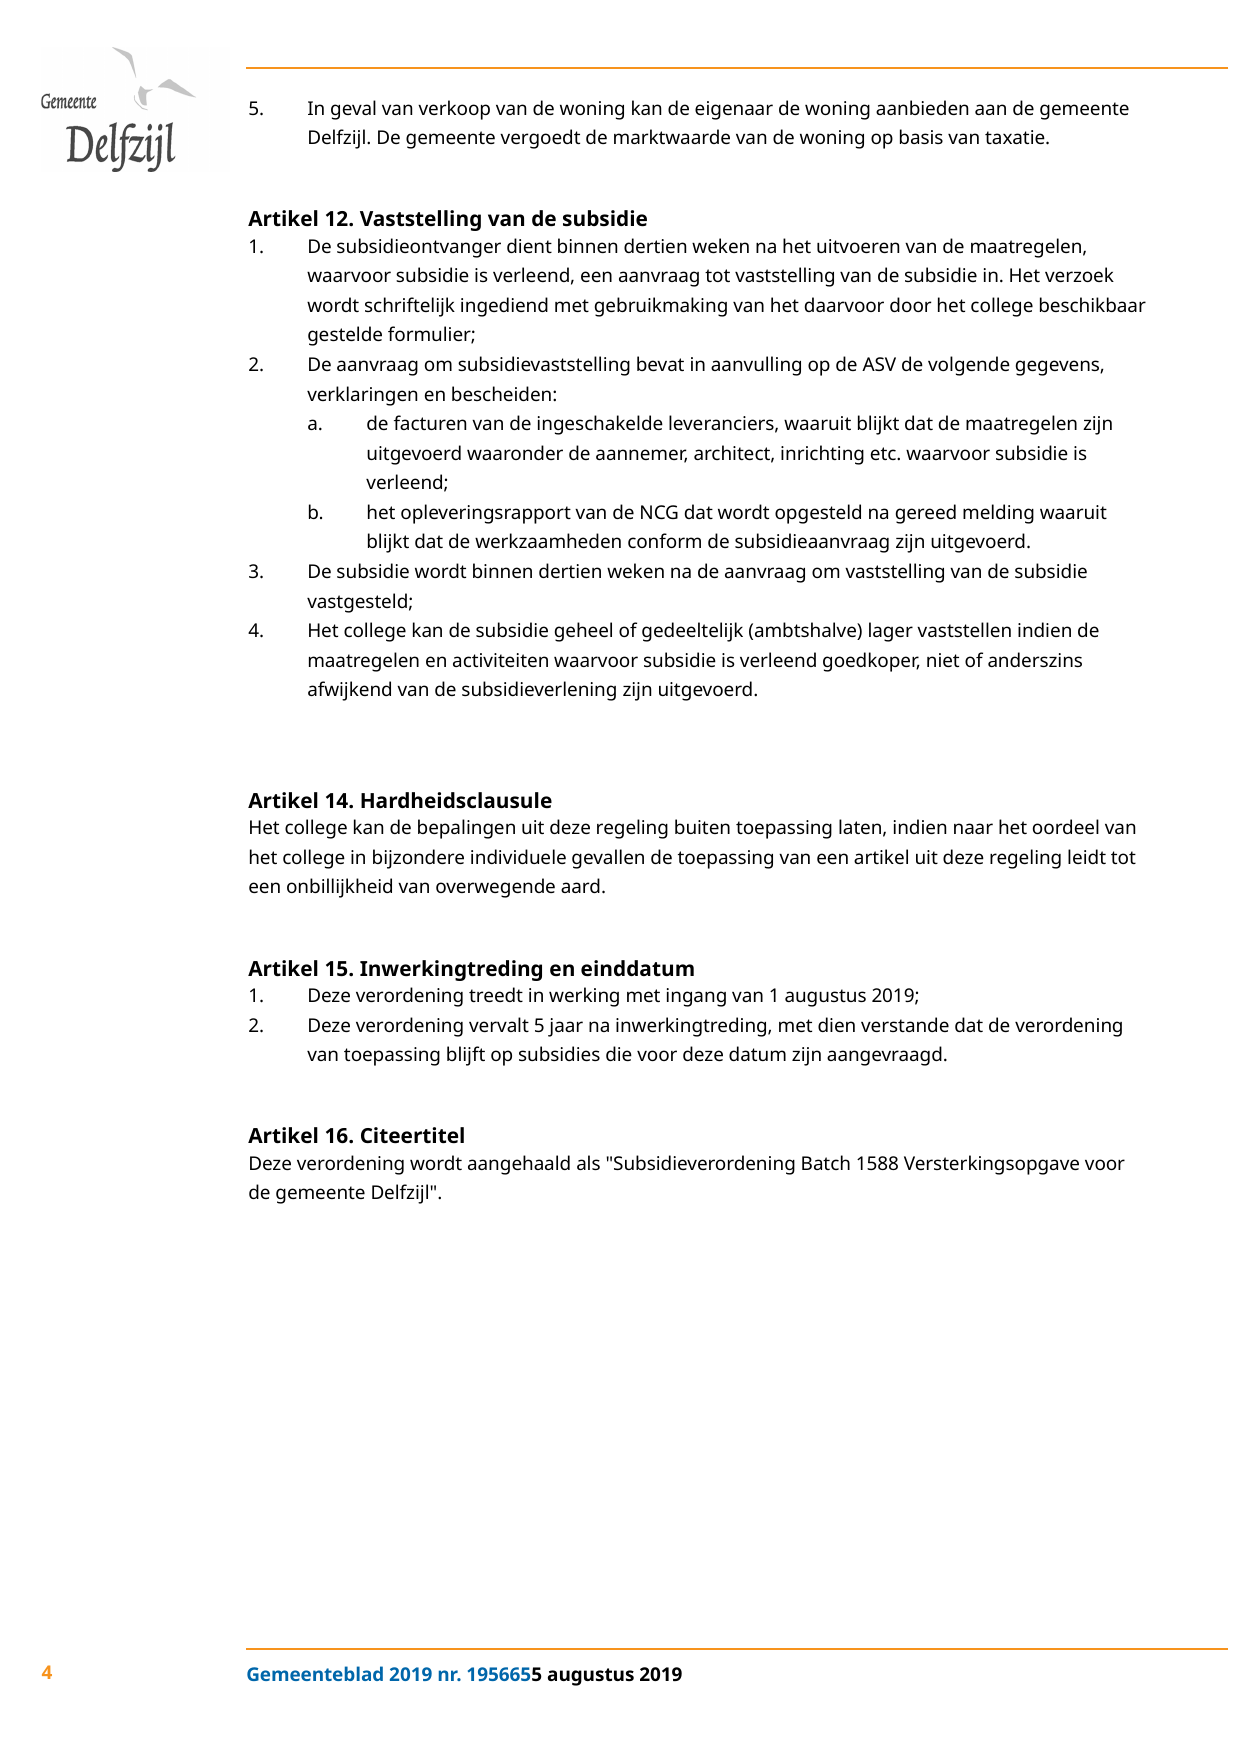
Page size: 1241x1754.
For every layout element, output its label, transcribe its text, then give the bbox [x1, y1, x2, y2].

text Artikel 14. Hardheidsclausule [248, 786, 1152, 814]
text Het college kan de bepalingen uit deze regeling buiten toepassing laten, indien naar het oordeel van het college in bijzondere individuele gevallen de toepassing van een artikel uit deze regeling leidt tot een onbillijkheid van overwegende aard. [248, 814, 1152, 899]
list In geval van verkoop van de woning kan de eigenaar de woning aanbieden aan de gemeente Delfzijl. De gemeente vergoedt de marktwaarde van de woning op basis van taxatie. [248, 95, 1152, 150]
list De aanvraag om subsidievaststelling bevat in aanvulling op de ASV de volgende gegevens, verklaringen en bescheiden: [248, 351, 1152, 406]
picture [41, 47, 231, 172]
list de facturen van de ingeschakelde leveranciers, waaruit blijkt dat de maatregelen zijn uitgevoerd waaronder de aannemer, architect, inrichting etc. waarvoor subsidie is verleend; [307, 410, 1152, 495]
list Het college kan de subsidie geheel of gedeeltelijk (ambtshalve) lager vaststellen indien de maatregelen en activiteiten waarvoor subsidie is verleend goedkoper, niet of anderszins afwijkend van de subsidieverlening zijn uitgevoerd. [248, 617, 1152, 702]
text Artikel 16. Citeertitel [248, 1121, 1152, 1150]
list Deze verordening vervalt 5 jaar na inwerkingtreding, met dien verstande dat de verordening van toepassing blijft op subsidies die voor deze datum zijn aangevraagd. [248, 1012, 1152, 1067]
list het opleveringsrapport van de NCG dat wordt opgesteld na gereed melding waaruit blijkt dat de werkzaamheden conform de subsidieaanvraag zijn uitgevoerd. [307, 499, 1152, 554]
text Artikel 12. Vaststelling van de subsidie [248, 204, 1152, 233]
text Deze verordening wordt aangehaald als "Subsidieverordening Batch 1588 Versterkingsopgave voor de gemeente Delfzijl". [248, 1150, 1152, 1205]
list De subsidieontvanger dient binnen dertien weken na het uitvoeren van de maatregelen, waarvoor subsidie is verleend, een aanvraag tot vaststelling van de subsidie in. Het verzoek wordt schriftelijk ingediend met gebruikmaking van het daarvoor door het college beschikbaar gestelde formulier; [248, 233, 1152, 347]
list De subsidie wordt binnen dertien weken na de aanvraag om vaststelling van de subsidie vastgesteld; [248, 558, 1152, 613]
list Deze verordening treedt in werking met ingang van 1 augustus 2019; [248, 982, 1152, 1008]
text Artikel 15. Inwerkingtreding en einddatum [248, 954, 1152, 982]
